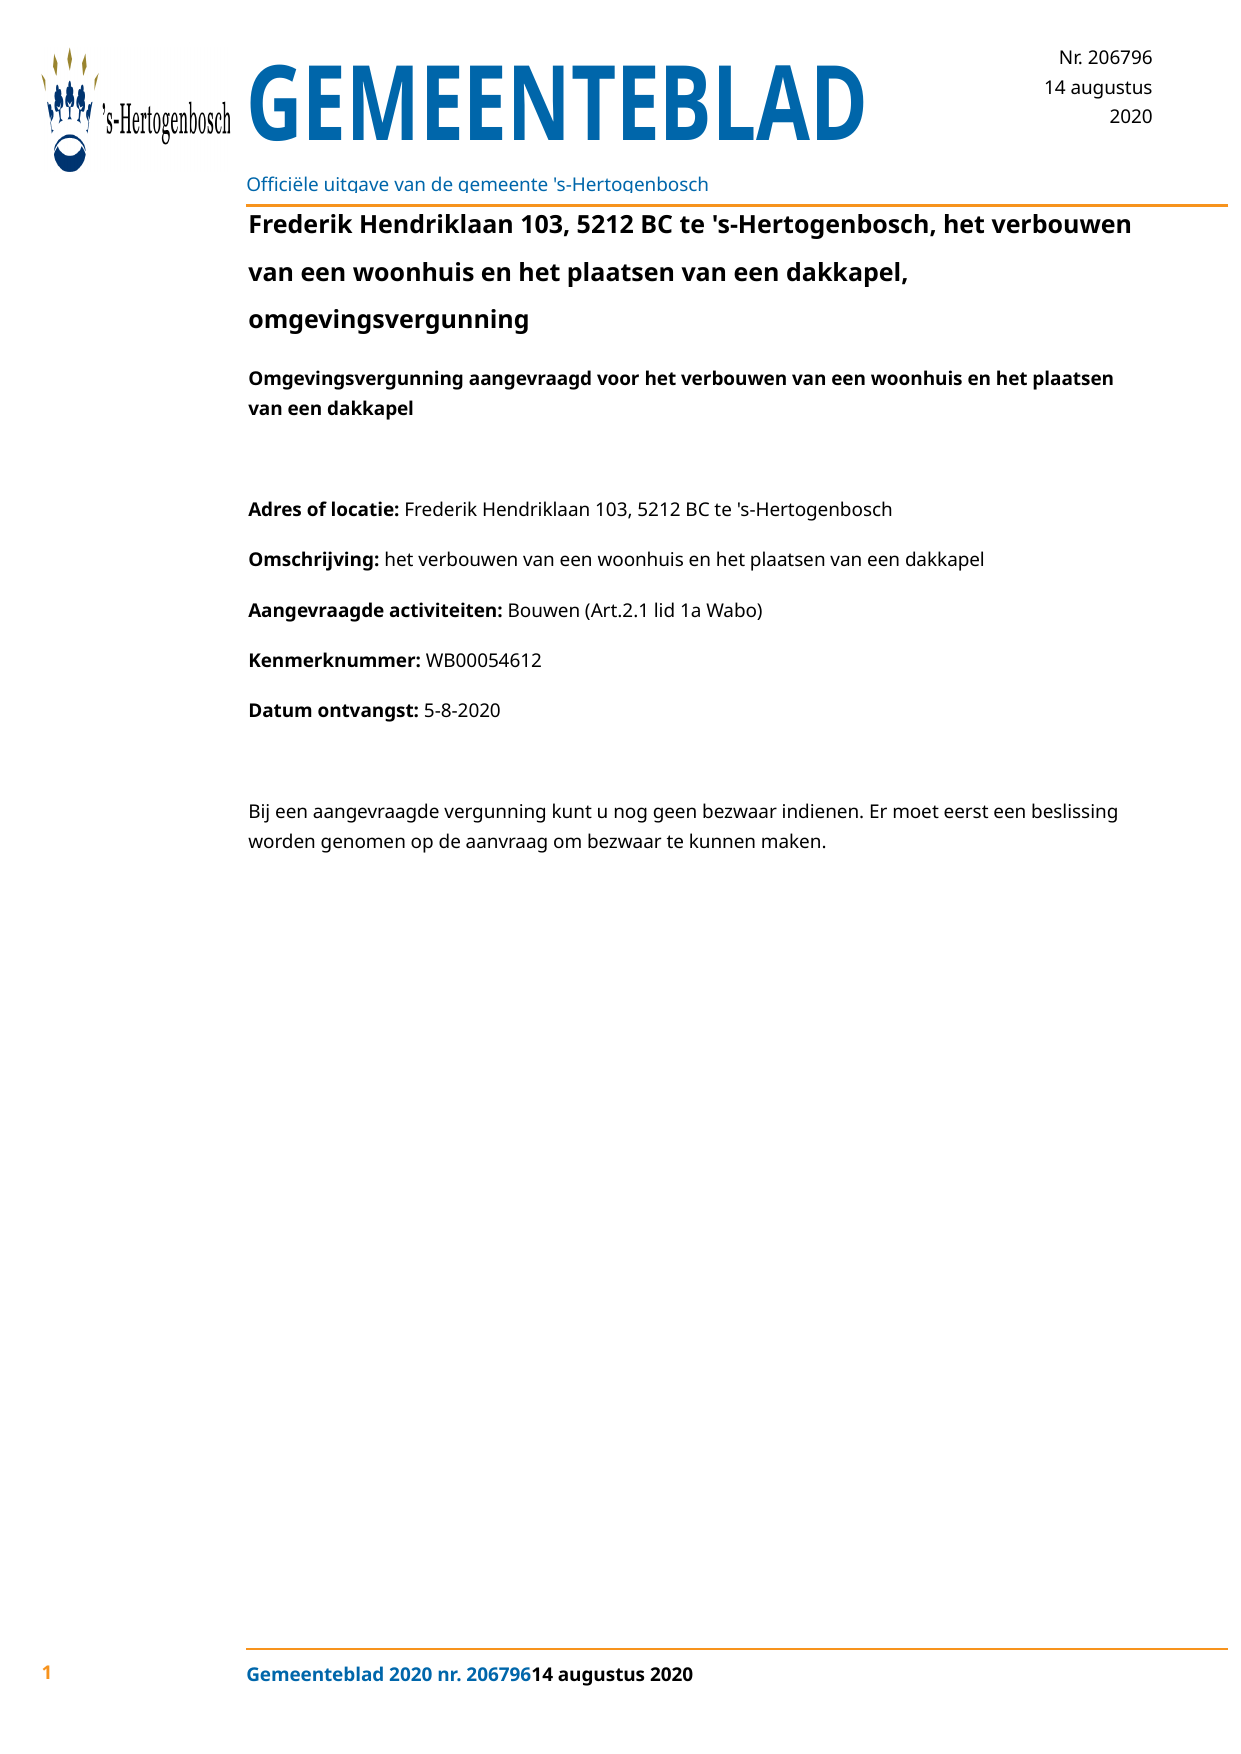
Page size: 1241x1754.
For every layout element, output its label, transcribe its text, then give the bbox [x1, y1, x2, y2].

text Bij een aangevraagde vergunning kunt u nog geen bezwaar indienen. Er moet eerst een beslissing worden genomen op de aanvraag om bezwaar te kunnen maken. [248, 798, 1152, 854]
text Frederik Hendriklaan 103, 5212 BC te 's-Hertogenbosch, het verbouwen van een woonhuis en het plaatsen van een dakkapel, omgevingsvergunning [248, 207, 1152, 336]
text Adres of locatie: Frederik Hendriklaan 103, 5212 BC te 's-Hertogenbosch [248, 496, 1152, 522]
text Datum ontvangst: 5-8-2020 [248, 698, 1152, 723]
text Omschrijving: het verbouwen van een woonhuis en het plaatsen van een dakkapel [248, 546, 1152, 572]
text Omgevingsvergunning aangevraagd voor het verbouwen van een woonhuis en het plaatsen van een dakkapel [248, 366, 1152, 421]
text Kenmerknummer: WB00054612 [248, 647, 1152, 673]
text Aangevraagde activiteiten: Bouwen (Art.2.1 lid 1a Wabo) [248, 597, 1152, 622]
picture [41, 47, 231, 172]
